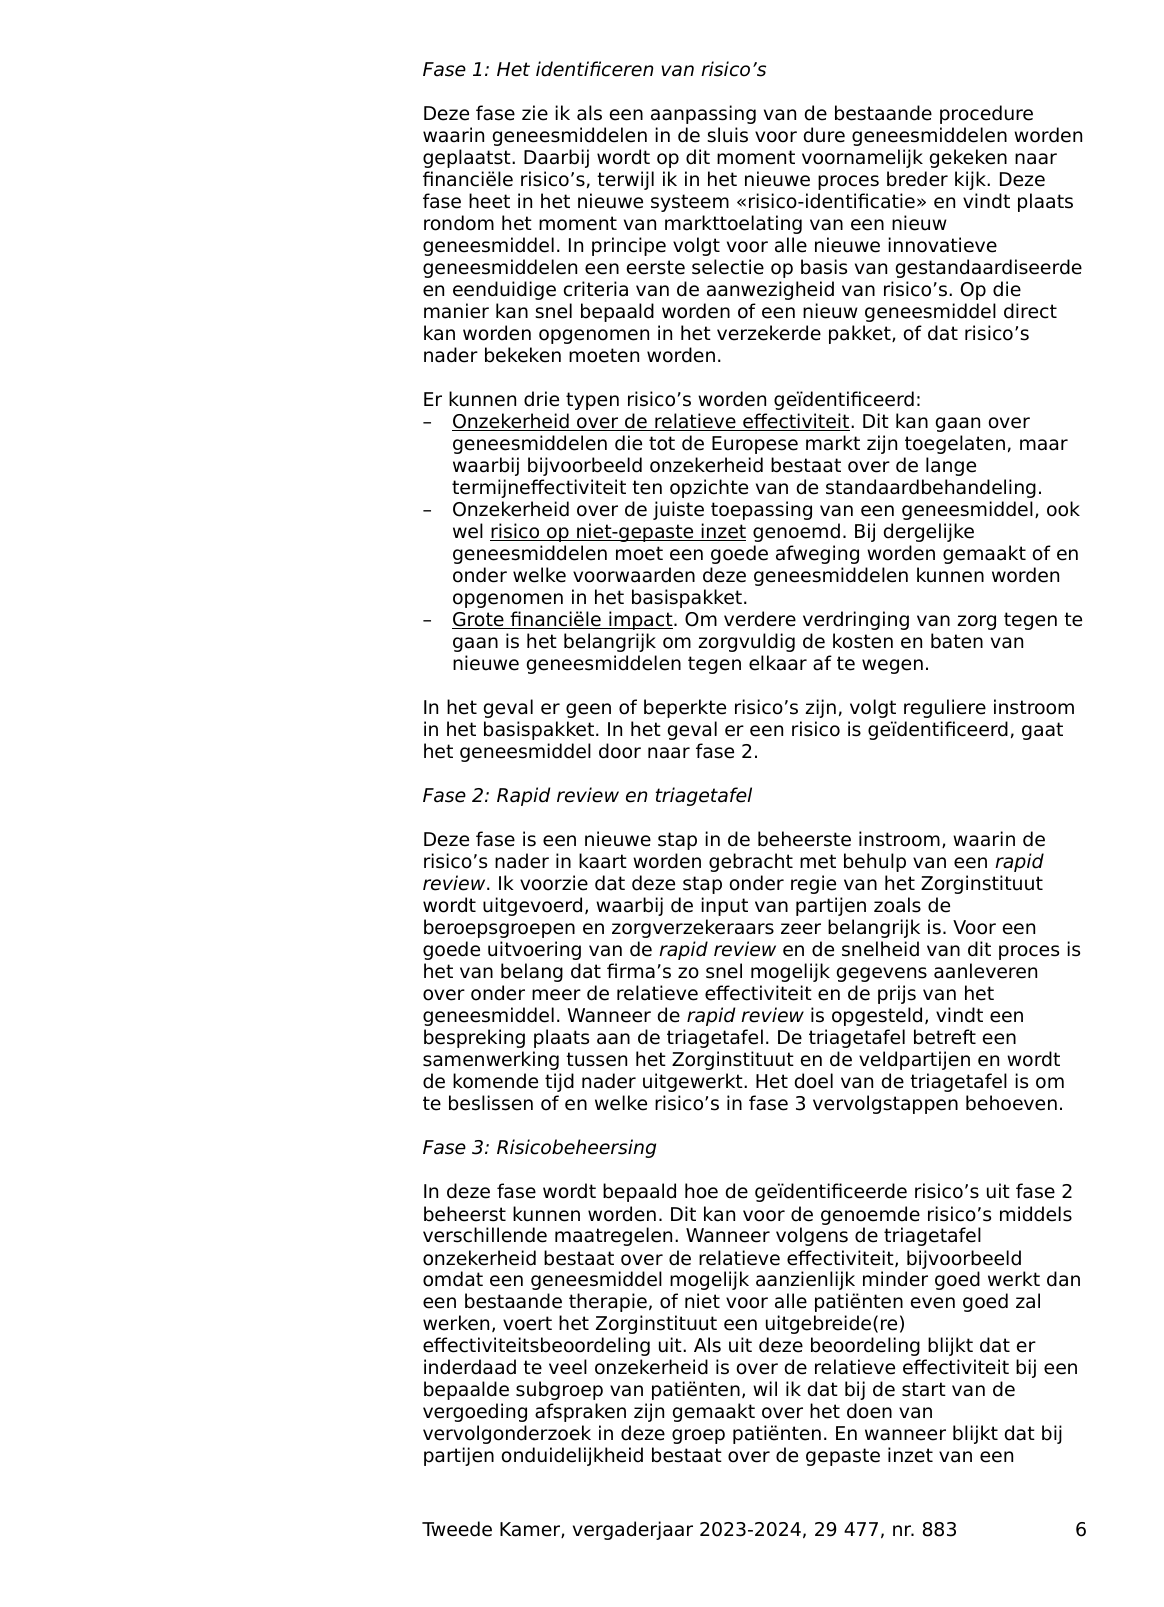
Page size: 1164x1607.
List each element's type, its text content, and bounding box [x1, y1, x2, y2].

subtitle Fase 2: Rapid review en triagetafel [422, 785, 1087, 807]
text Er kunnen drie typen risico’s worden geïdentificeerd: [422, 389, 1087, 411]
text In deze fase wordt bepaald hoe de geïdentificeerde risico’s uit fase 2 beheerst kunnen worden. Dit kan voor de genoemde risico’s middels verschillende maatregelen. Wanneer volgens de triagetafel onzekerheid bestaat over de relatieve effectiviteit, bijvoorbeeld omdat een geneesmiddel mogelijk aanzienlijk minder goed werkt dan een bestaande therapie, of niet voor alle patiënten even goed zal werken, voert het Zorginstituut een uitgebreide(re) effectiviteitsbeoordeling uit. Als uit deze beoordeling blijkt dat er inderdaad te veel onzekerheid is over de relatieve effectiviteit bij een bepaalde subgroep van patiënten, wil ik dat bij de start van de vergoeding afspraken zijn gemaakt over het doen van vervolgonderzoek in deze groep patiënten. En wanneer blijkt dat bij partijen onduidelijkheid bestaat over de gepaste inzet van een [422, 1181, 1087, 1467]
text – Onzekerheid over de relatieve effectiviteit. Dit kan gaan over geneesmiddelen die tot de Europese markt zijn toegelaten, maar waarbij bijvoorbeeld onzekerheid bestaat over de lange termijneffectiviteit ten opzichte van de standaardbehandeling. [422, 411, 1087, 499]
text Deze fase is een nieuwe stap in de beheerste instroom, waarin de risico’s nader in kaart worden gebracht met behulp van een rapid review. Ik voorzie dat deze stap onder regie van het Zorginstituut wordt uitgevoerd, waarbij de input van partijen zoals de beroepsgroepen en zorgverzekeraars zeer belangrijk is. Voor een goede uitvoering van de rapid review en de snelheid van dit proces is het van belang dat firma’s zo snel mogelijk gegevens aanleveren over onder meer de relatieve effectiviteit en de prijs van het geneesmiddel. Wanneer de rapid review is opgesteld, vindt een bespreking plaats aan de triagetafel. De triagetafel betreft een samenwerking tussen het Zorginstituut en de veldpartijen en wordt de komende tijd nader uitgewerkt. Het doel van de triagetafel is om te beslissen of en welke risico’s in fase 3 vervolgstappen behoeven. [422, 829, 1087, 1115]
text Deze fase zie ik als een aanpassing van de bestaande procedure waarin geneesmiddelen in de sluis voor dure geneesmiddelen worden geplaatst. Daarbij wordt op dit moment voornamelijk gekeken naar financiële risico’s, terwijl ik in het nieuwe proces breder kijk. Deze fase heet in het nieuwe systeem «risico-identificatie» en vindt plaats rondom het moment van markttoelating van een nieuw geneesmiddel. In principe volgt voor alle nieuwe innovatieve geneesmiddelen een eerste selectie op basis van gestandaardiseerde en eenduidige criteria van de aanwezigheid van risico’s. Op die manier kan snel bepaald worden of een nieuw geneesmiddel direct kan worden opgenomen in het verzekerde pakket, of dat risico’s nader bekeken moeten worden. [422, 103, 1087, 367]
text In het geval er geen of beperkte risico’s zijn, volgt reguliere instroom in het basispakket. In het geval er een risico is geïdentificeerd, gaat het geneesmiddel door naar fase 2. [422, 697, 1087, 763]
subtitle Fase 1: Het identificeren van risico’s [422, 59, 1087, 81]
text – Onzekerheid over de juiste toepassing van een geneesmiddel, ook wel risico op niet-gepaste inzet genoemd. Bij dergelijke geneesmiddelen moet een goede afweging worden gemaakt of en onder welke voorwaarden deze geneesmiddelen kunnen worden opgenomen in het basispakket. [422, 499, 1087, 609]
text – Grote financiële impact. Om verdere verdringing van zorg tegen te gaan is het belangrijk om zorgvuldig de kosten en baten van nieuwe geneesmiddelen tegen elkaar af te wegen. [422, 609, 1087, 675]
subtitle Fase 3: Risicobeheersing [422, 1137, 1087, 1159]
